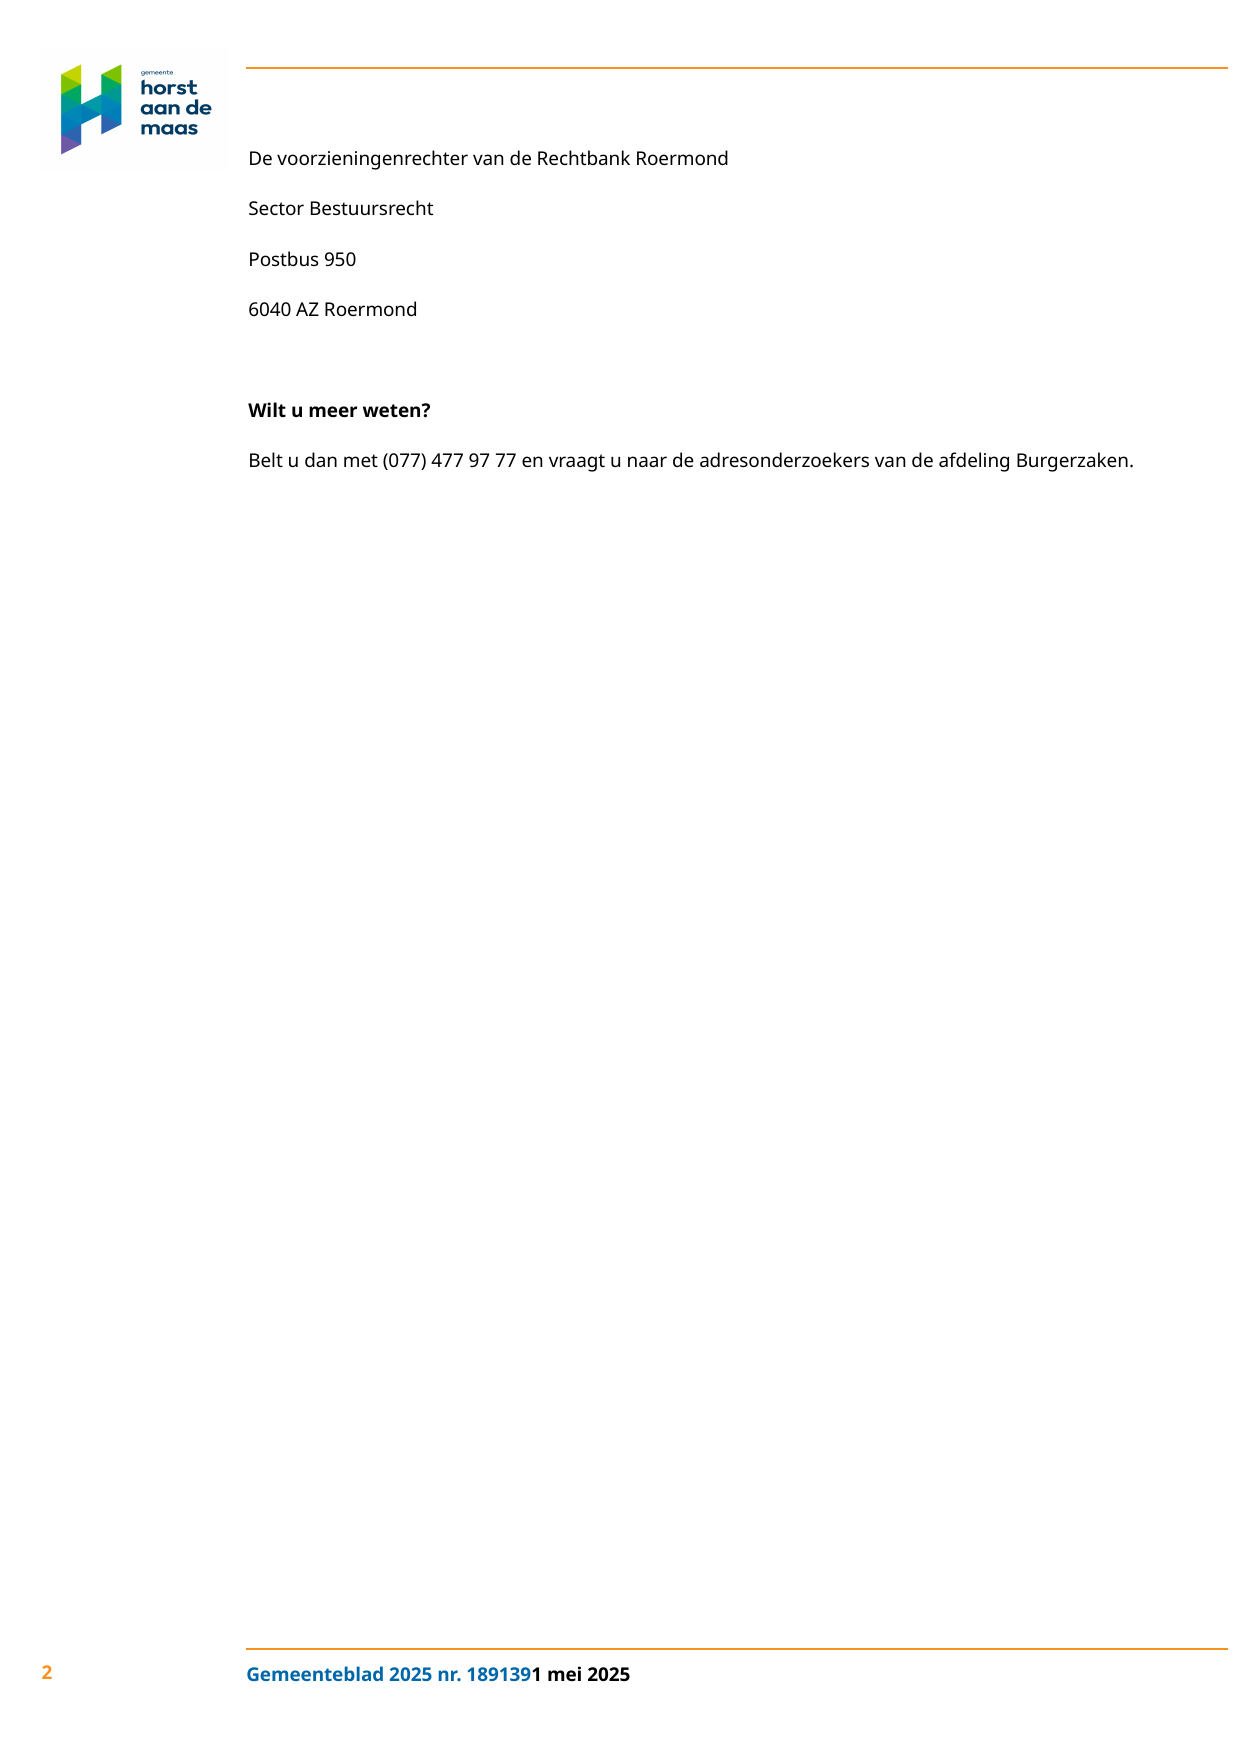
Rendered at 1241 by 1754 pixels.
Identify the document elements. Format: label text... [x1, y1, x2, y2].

text 6040 AZ Roermond [248, 296, 1152, 322]
text De voorzieningenrechter van de Rechtbank Roermond [248, 145, 1152, 171]
text Belt u dan met (077) 477 97 77 en vraagt u naar de adresonderzoekers van de afdeling Burgerzaken. [248, 448, 1152, 473]
text Postbus 950 [248, 246, 1152, 272]
text Sector Bestuursrecht [248, 196, 1152, 221]
picture [41, 47, 231, 172]
text Wilt u meer weten? [248, 397, 1152, 423]
